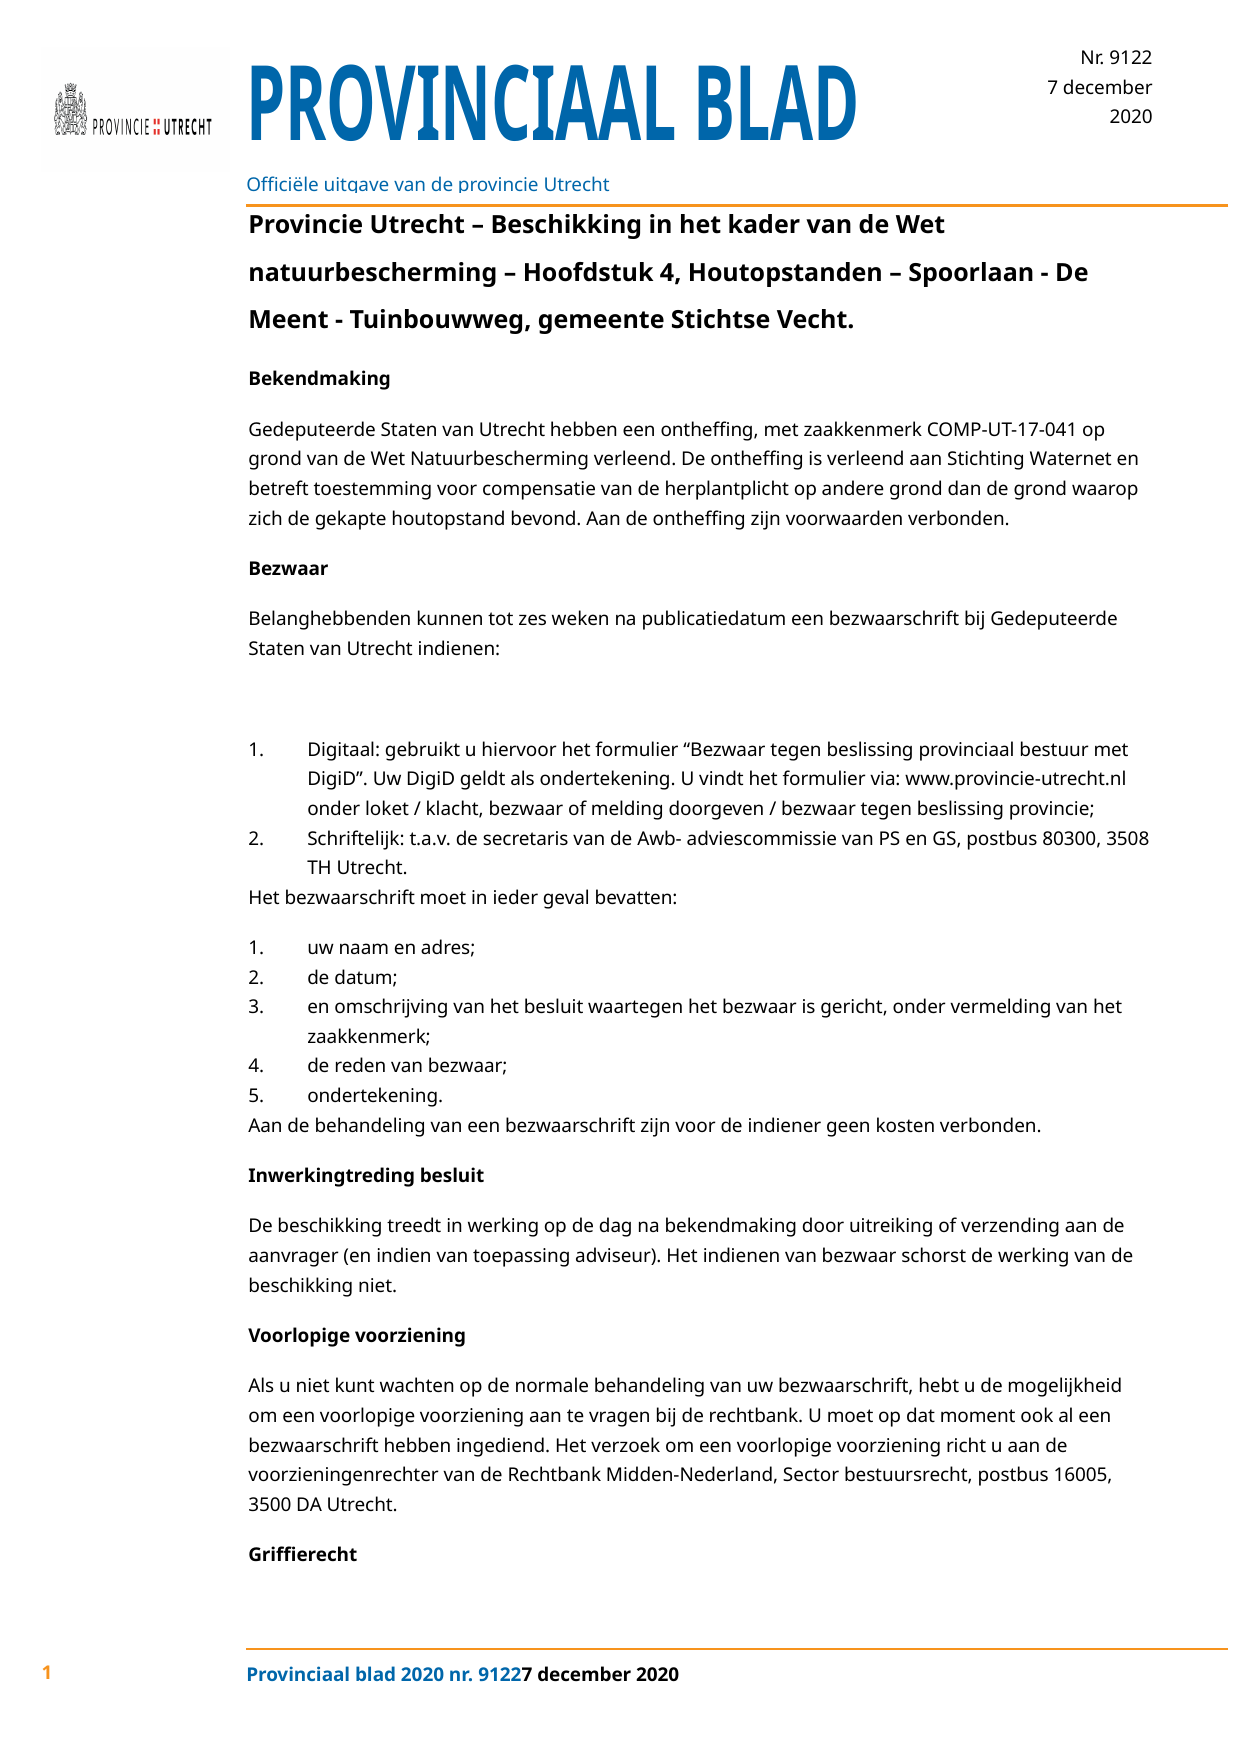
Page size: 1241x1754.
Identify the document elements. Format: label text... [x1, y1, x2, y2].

text Bekendmaking [248, 366, 1152, 391]
text De beschikking treedt in werking op de dag na bekendmaking door uitreiking of verzending aan de aanvrager (en indien van toepassing adviseur). Het indienen van bezwaar schorst de werking van de beschikking niet. [248, 1213, 1152, 1297]
text Aan de behandeling van een bezwaarschrift zijn voor de indiener geen kosten verbonden. [248, 1112, 1152, 1137]
text Inwerkingtreding besluit [248, 1162, 1152, 1188]
text Bezwaar [248, 555, 1152, 581]
text Griffierecht [248, 1541, 1152, 1567]
list de reden van bezwaar; [248, 1053, 1152, 1078]
text Voorlopige voorziening [248, 1322, 1152, 1348]
list Schriftelijk: t.a.v. de secretaris van de Awb- adviescommissie van PS en GS, postbus 80300, 3508 TH Utrecht. [248, 825, 1152, 880]
text Belanghebbenden kunnen tot zes weken na publicatiedatum een bezwaarschrift bij Gedeputeerde Staten van Utrecht indienen: [248, 606, 1152, 661]
text Gedeputeerde Staten van Utrecht hebben een ontheffing, met zaakkenmerk COMP-UT-17-041 op grond van de Wet Natuurbescherming verleend. De ontheffing is verleend aan Stichting Waternet en betreft toestemming voor compensatie van de herplantplicht op andere grond dan de grond waarop zich de gekapte houtopstand bevond. Aan de ontheffing zijn voorwaarden verbonden. [248, 416, 1152, 530]
list Digitaal: gebruikt u hiervoor het formulier “Bezwaar tegen beslissing provinciaal bestuur met DigiD”. Uw DigiD geldt als ondertekening. U vindt het formulier via: www.provincie-utrecht.nl onder loket / klacht, bezwaar of melding doorgeven / bezwaar tegen beslissing provincie; [248, 736, 1152, 821]
picture [41, 47, 231, 172]
text Als u niet kunt wachten op de normale behandeling van uw bezwaarschrift, hebt u de mogelijkheid om een voorlopige voorziening aan te vragen bij de rechtbank. U moet op dat moment ook al een bezwaarschrift hebben ingediend. Het verzoek om een voorlopige voorziening richt u aan de voorzieningenrechter van de Rechtbank Midden-Nederland, Sector bestuursrecht, postbus 16005, 3500 DA Utrecht. [248, 1373, 1152, 1517]
list uw naam en adres; [248, 934, 1152, 960]
text Provincie Utrecht – Beschikking in het kader van de Wet natuurbescherming – Hoofdstuk 4, Houtopstanden – Spoorlaan - De Meent - Tuinbouwweg, gemeente Stichtse Vecht. [248, 207, 1152, 336]
text Het bezwaarschrift moet in ieder geval bevatten: [248, 884, 1152, 909]
list de datum; [248, 964, 1152, 989]
list en omschrijving van het besluit waartegen het bezwaar is gericht, onder vermelding van het zaakkenmerk; [248, 993, 1152, 1049]
list ondertekening. [248, 1082, 1152, 1108]
